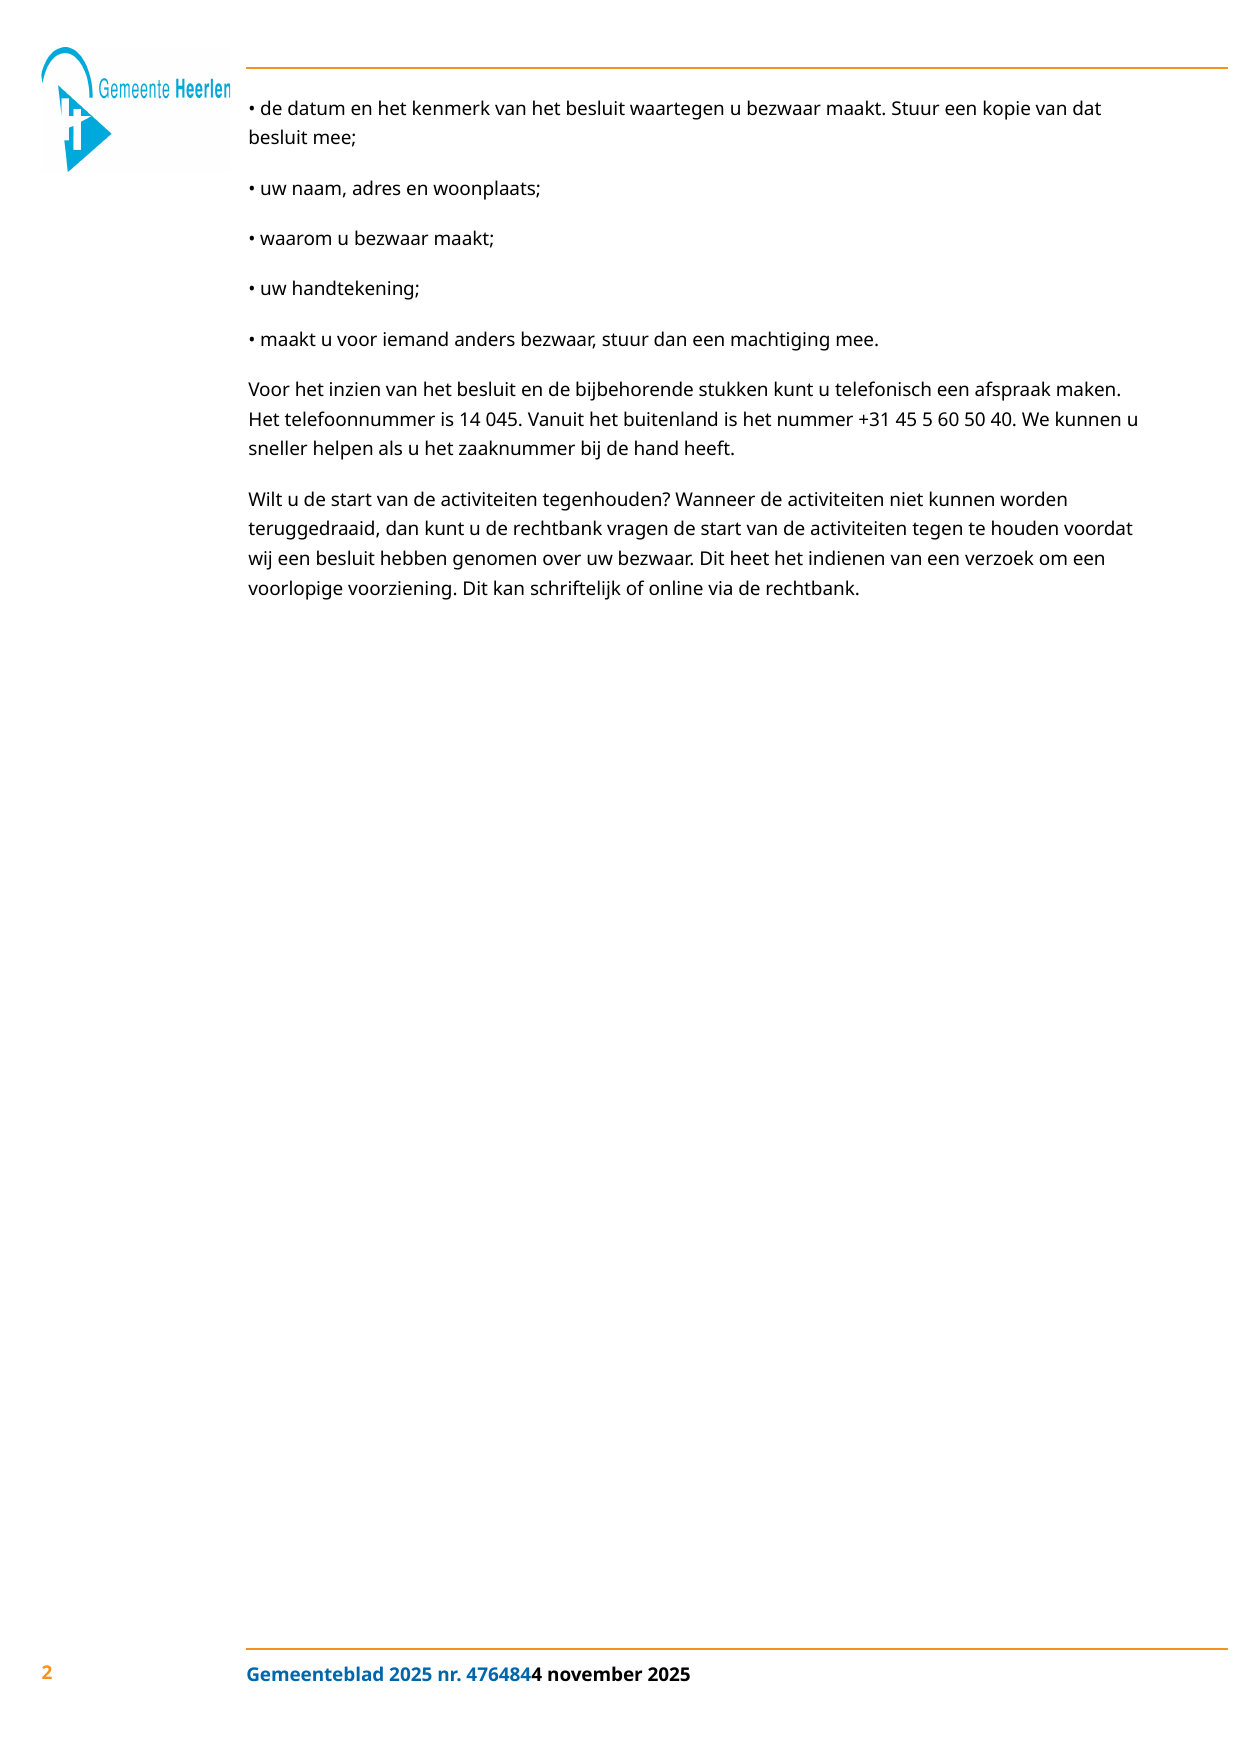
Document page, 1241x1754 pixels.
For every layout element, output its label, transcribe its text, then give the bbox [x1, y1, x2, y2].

picture [41, 47, 231, 172]
text • maakt u voor iemand anders bezwaar, stuur dan een machtiging mee. [248, 326, 1152, 352]
text • waarom u bezwaar maakt; [248, 225, 1152, 251]
text Voor het inzien van het besluit en de bijbehorende stukken kunt u telefonisch een afspraak maken. Het telefoonnummer is 14 045. Vanuit het buitenland is het nummer +31 45 5 60 50 40. We kunnen u sneller helpen als u het zaaknummer bij de hand heeft. [248, 376, 1152, 461]
text • uw handtekening; [248, 276, 1152, 301]
text Wilt u de start van de activiteiten tegenhouden? Wanneer de activiteiten niet kunnen worden teruggedraaid, dan kunt u de rechtbank vragen de start van de activiteiten tegen te houden voordat wij een besluit hebben genomen over uw bezwaar. Dit heet het indienen van een verzoek om een voorlopige voorziening. Dit kan schriftelijk of online via de rechtbank. [248, 486, 1152, 601]
text • uw naam, adres en woonplaats; [248, 175, 1152, 201]
text • de datum en het kenmerk van het besluit waartegen u bezwaar maakt. Stuur een kopie van dat besluit mee; [248, 95, 1152, 150]
picture [41, 47, 59, 70]
